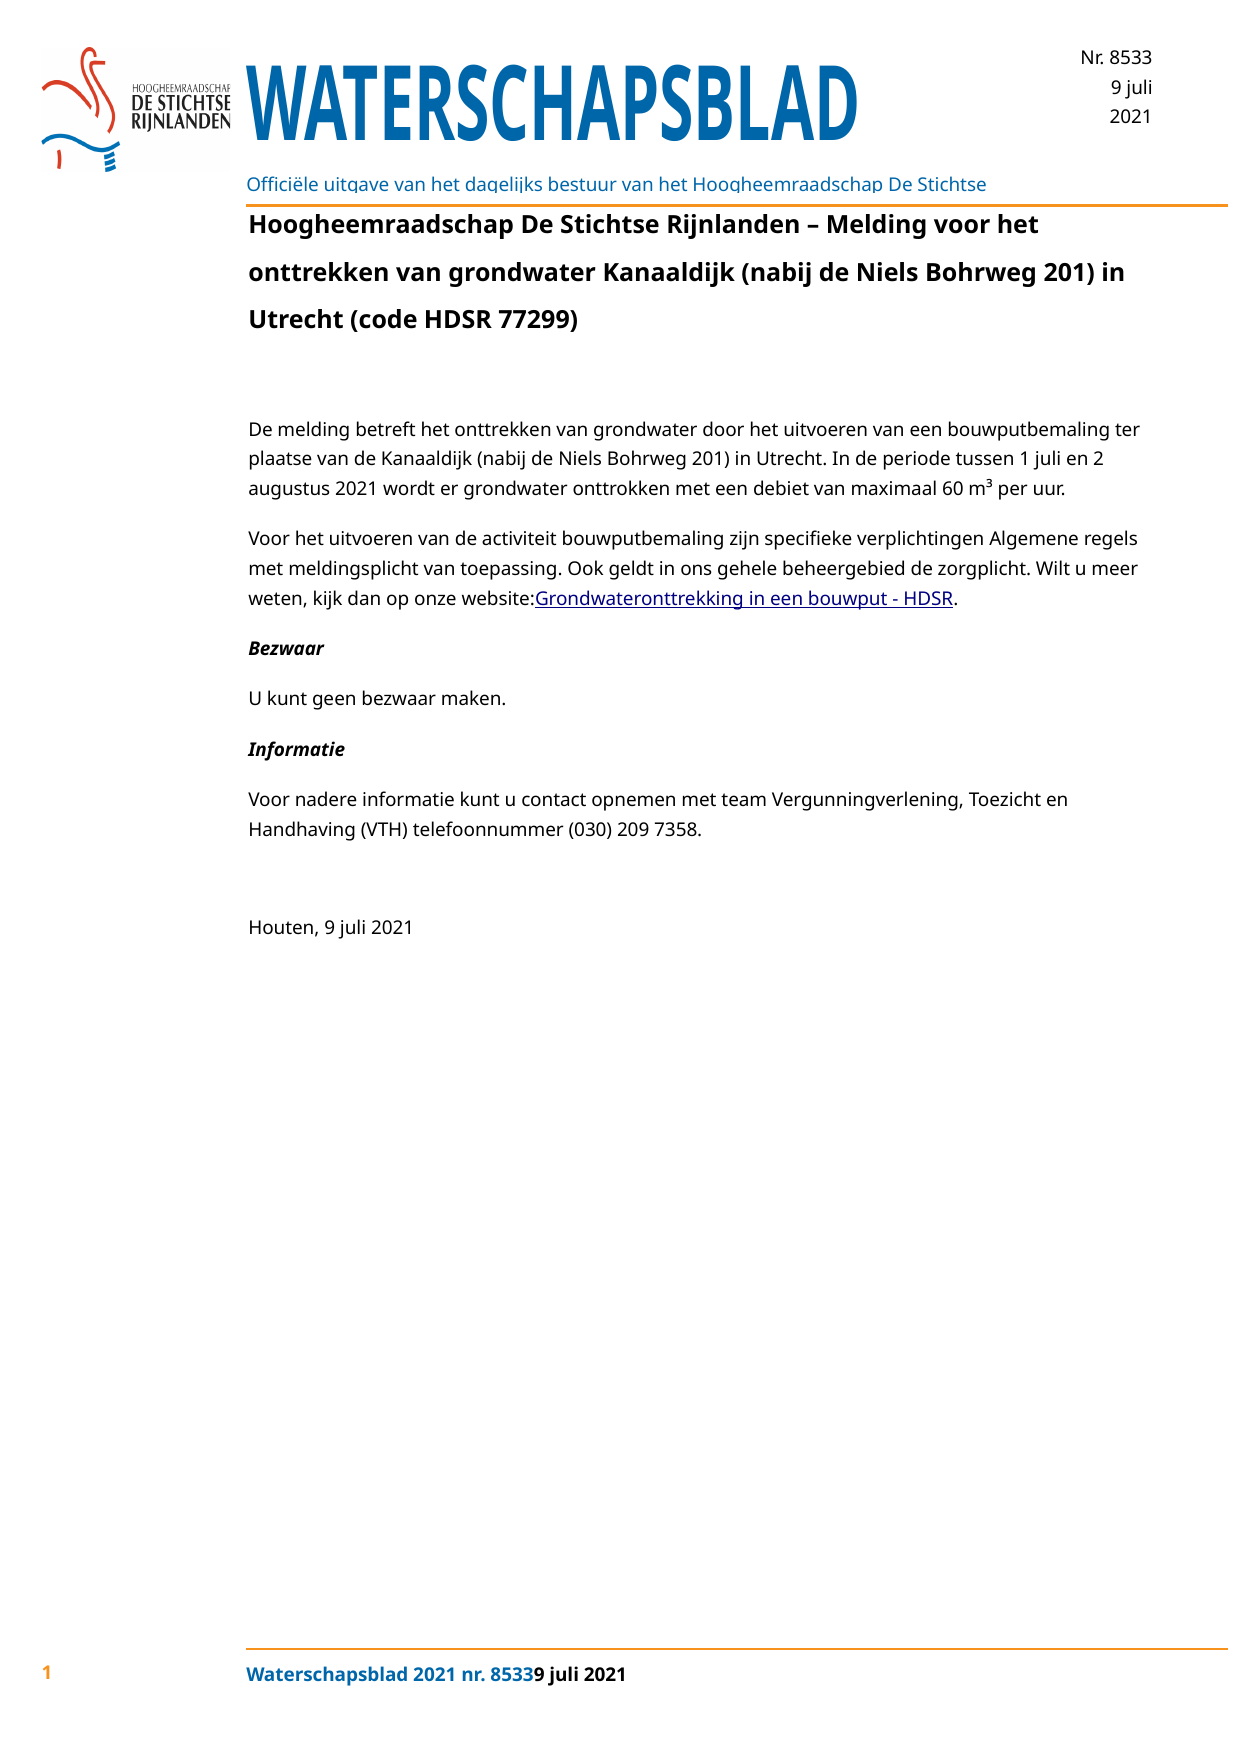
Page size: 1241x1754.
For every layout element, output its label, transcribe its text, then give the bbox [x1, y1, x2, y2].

text Voor het uitvoeren van de activiteit bouwputbemaling zijn specifieke verplichtingen Algemene regels met meldingsplicht van toepassing. Ook geldt in ons gehele beheergebied de zorgplicht. Wilt u meer weten, kijk dan op onze website:Grondwateronttrekking in een bouwput - HDSR. [248, 526, 1152, 610]
text Informatie [248, 736, 1152, 762]
text Houten, 9 juli 2021 [248, 914, 1152, 940]
text Hoogheemraadschap De Stichtse Rijnlanden – Melding voor het onttrekken van grondwater Kanaaldijk (nabij de Niels Bohrweg 201) in Utrecht (code HDSR 77299) [248, 207, 1152, 336]
text Bezwaar [248, 635, 1152, 661]
text U kunt geen bezwaar maken. [248, 686, 1152, 711]
picture [41, 47, 231, 172]
text Voor nadere informatie kunt u contact opnemen met team Vergunningverlening, Toezicht en Handhaving (VTH) telefoonnummer (030) 209 7358. [248, 786, 1152, 842]
text De melding betreft het onttrekken van grondwater door het uitvoeren van een bouwputbemaling ter plaatse van de Kanaaldijk (nabij de Niels Bohrweg 201) in Utrecht. In de periode tussen 1 juli en 2 augustus 2021 wordt er grondwater onttrokken met een debiet van maximaal 60 m³ per uur. [248, 416, 1152, 501]
